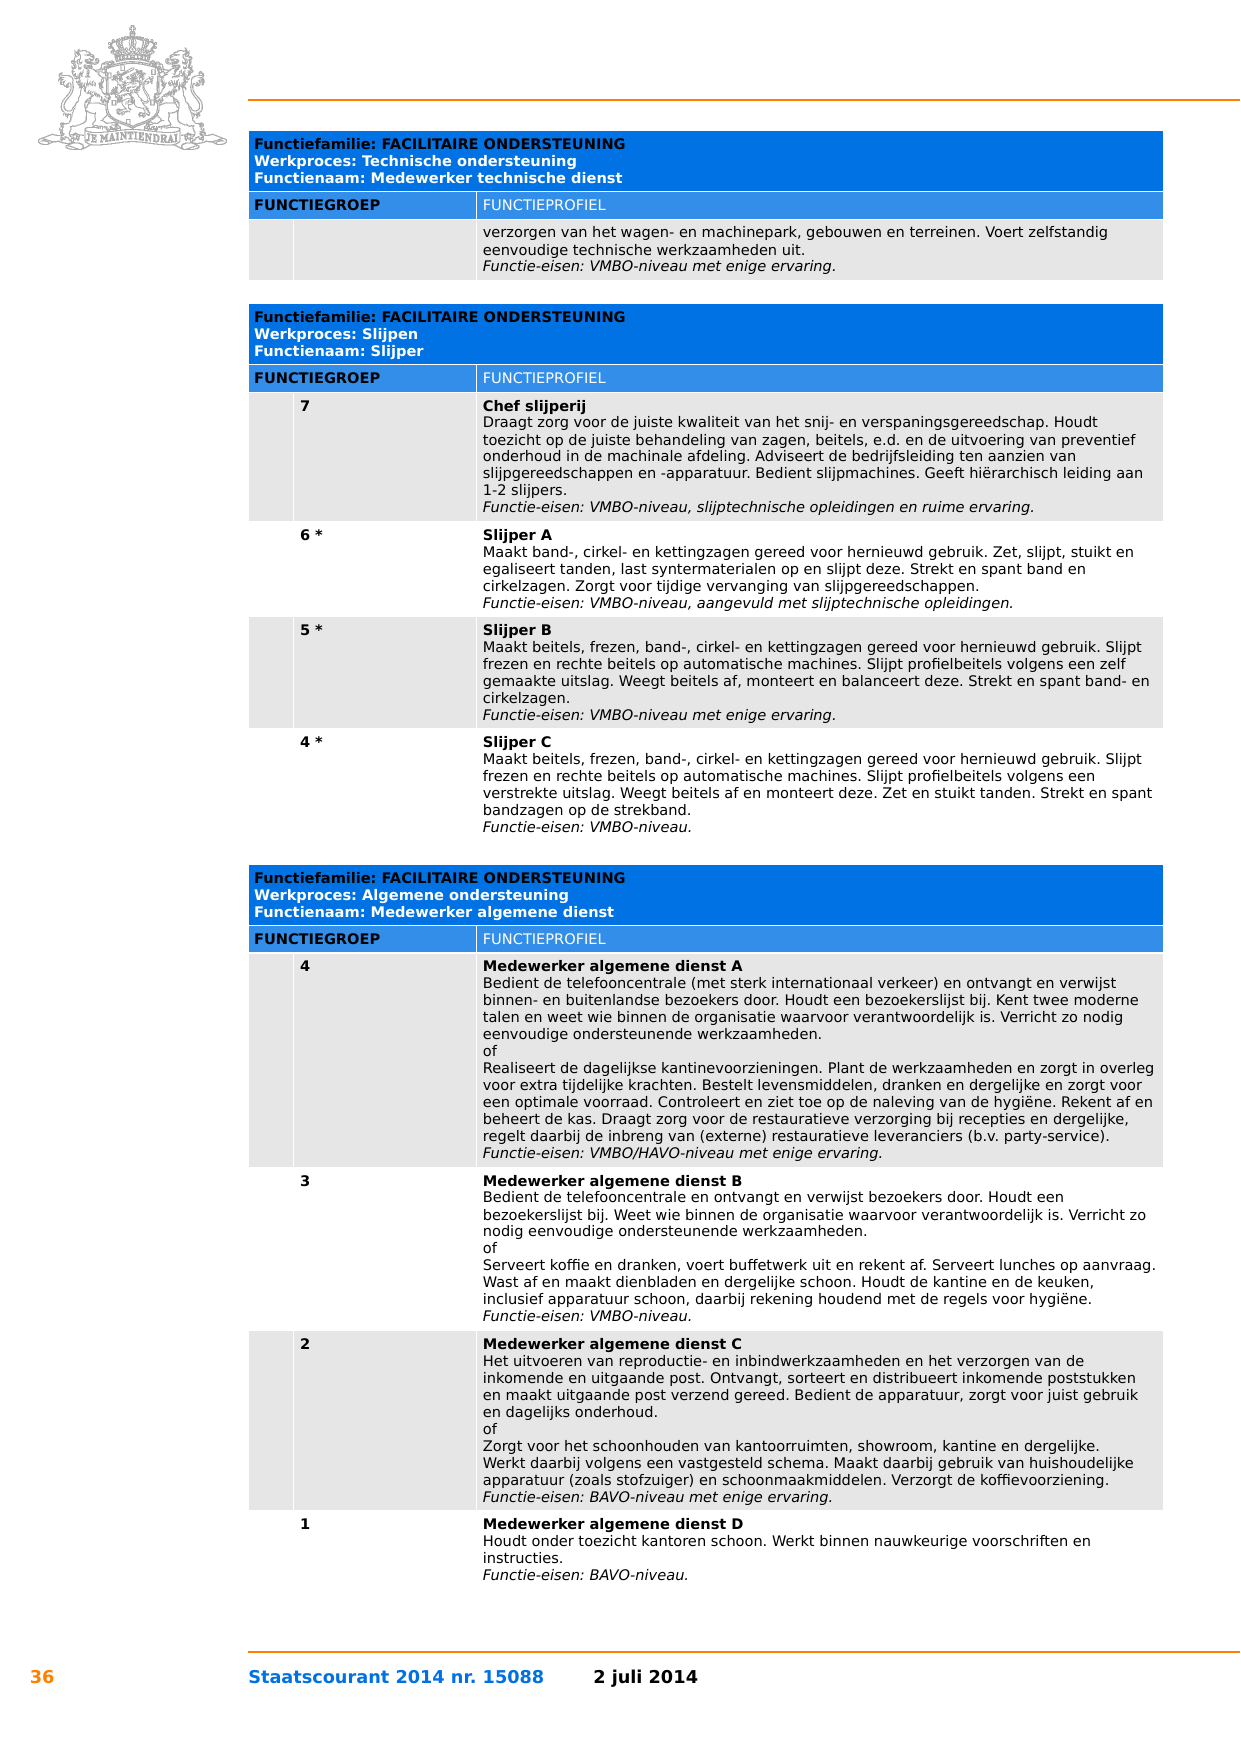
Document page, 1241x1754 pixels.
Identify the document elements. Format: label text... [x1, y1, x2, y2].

table_cell Medewerker algemene dienst D Houdt onder toezicht kantoren schoon. Werkt binnen nauwkeurige voorschriften en instructies. Functie-eisen: BAVO-niveau. [477, 1511, 1163, 1588]
table_cell [249, 617, 293, 728]
table_cell 4 * [294, 730, 476, 841]
table_cell FUNCTIEGROEP [249, 192, 476, 219]
table_cell Chef slijperij Draagt zorg voor de juiste kwaliteit van het snij- en verspaningsgereedschap. Houdt toezicht op de juiste behandeling van zagen, beitels, e.d. en de uitvoering van preventief onderhoud in de machinale afdeling. Adviseert de bedrijfsleiding ten aanzien van slijpgereedschappen en -apparatuur. Bedient slijpmachines. Geeft hiërarchisch leiding aan 1-2 slijpers. Functie-eisen: VMBO-niveau, slijptechnische opleidingen en ruime ervaring. [477, 393, 1163, 521]
table_cell 3 [294, 1168, 476, 1330]
table_cell 5 * [294, 617, 476, 728]
table_cell 6 * [294, 522, 476, 616]
table_cell [249, 1331, 293, 1510]
table_cell Slijper B Maakt beitels, frezen, band-, cirkel- en kettingzagen gereed voor hernieuwd gebruik. Slijpt frezen en rechte beitels op automatische machines. Slijpt profielbeitels volgens een zelf gemaakte uitslag. Weegt beitels af, monteert en balanceert deze. Strekt en spant band- en cirkelzagen. Functie-eisen: VMBO-niveau met enige ervaring. [477, 617, 1163, 728]
table_cell [249, 1511, 293, 1588]
table_cell FUNCTIEPROFIEL [477, 365, 1163, 392]
table_cell [249, 730, 293, 841]
table_cell [249, 522, 293, 616]
table_header Functiefamilie: FACILITAIRE ONDERSTEUNING Werkproces: Slijpen Functienaam: Slijper [249, 304, 1163, 364]
table_cell FUNCTIEGROEP [249, 365, 476, 392]
table_cell 7 [294, 393, 476, 521]
table_cell [249, 1168, 293, 1330]
table_cell [249, 954, 293, 1167]
table_cell Medewerker algemene dienst C Het uitvoeren van reproductie- en inbindwerkzaamheden en het verzorgen van de inkomende en uitgaande post. Ontvangt, sorteert en distribueert inkomende poststukken en maakt uitgaande post verzend gereed. Bedient de apparatuur, zorgt voor juist gebruik en dagelijks onderhoud. of Zorgt voor het schoonhouden van kantoorruimten, showroom, kantine en dergelijke. Werkt daarbij volgens een vastgesteld schema. Maakt daarbij gebruik van huishoudelijke apparatuur (zoals stofzuiger) en schoonmaakmiddelen. Verzorgt de koffievoorziening. Functie-eisen: BAVO-niveau met enige ervaring. [477, 1331, 1163, 1510]
table_cell FUNCTIEPROFIEL [477, 192, 1163, 219]
table_cell FUNCTIEPROFIEL [477, 926, 1163, 952]
table_cell [294, 220, 476, 280]
table_cell [249, 220, 293, 280]
table_cell 1 [294, 1511, 476, 1588]
table_cell [249, 393, 293, 521]
table_cell 2 [294, 1331, 476, 1510]
picture [38, 25, 227, 150]
table_cell 4 [294, 954, 476, 1167]
table_cell Slijper C Maakt beitels, frezen, band-, cirkel- en kettingzagen gereed voor hernieuwd gebruik. Slijpt frezen en rechte beitels op automatische machines. Slijpt profielbeitels volgens een verstrekte uitslag. Weegt beitels af en monteert deze. Zet en stuikt tanden. Strekt en spant bandzagen op de strekband. Functie-eisen: VMBO-niveau. [477, 730, 1163, 841]
table_cell Slijper A Maakt band-, cirkel- en kettingzagen gereed voor hernieuwd gebruik. Zet, slijpt, stuikt en egaliseert tanden, last syntermaterialen op en slijpt deze. Strekt en spant band en cirkelzagen. Zorgt voor tijdige vervanging van slijpgereedschappen. Functie-eisen: VMBO-niveau, aangevuld met slijptechnische opleidingen. [477, 522, 1163, 616]
table_cell Medewerker algemene dienst B Bedient de telefooncentrale en ontvangt en verwijst bezoekers door. Houdt een bezoekerslijst bij. Weet wie binnen de organisatie waarvoor verantwoordelijk is. Verricht zo nodig eenvoudige ondersteunende werkzaamheden. of Serveert koffie en dranken, voert buffetwerk uit en rekent af. Serveert lunches op aanvraag. Wast af en maakt dienbladen en dergelijke schoon. Houdt de kantine en de keuken, inclusief apparatuur schoon, daarbij rekening houdend met de regels voor hygiëne. Functie-eisen: VMBO-niveau. [477, 1168, 1163, 1330]
table_header Functiefamilie: FACILITAIRE ONDERSTEUNING Werkproces: Technische ondersteuning Functienaam: Medewerker technische dienst [249, 131, 1163, 191]
table_header Functiefamilie: FACILITAIRE ONDERSTEUNING Werkproces: Algemene ondersteuning Functienaam: Medewerker algemene dienst [249, 865, 1163, 925]
table_cell FUNCTIEGROEP [249, 926, 476, 952]
table_cell Medewerker algemene dienst A Bedient de telefooncentrale (met sterk internationaal verkeer) en ontvangt en verwijst binnen- en buitenlandse bezoekers door. Houdt een bezoekerslijst bij. Kent twee moderne talen en weet wie binnen de organisatie waarvoor verantwoordelijk is. Verricht zo nodig eenvoudige ondersteunende werkzaamheden. of Realiseert de dagelijkse kantinevoorzieningen. Plant de werkzaamheden en zorgt in overleg voor extra tijdelijke krachten. Bestelt levensmiddelen, dranken en dergelijke en zorgt voor een optimale voorraad. Controleert en ziet toe op de naleving van de hygiëne. Rekent af en beheert de kas. Draagt zorg voor de restauratieve verzorging bij recepties en dergelijke, regelt daarbij de inbreng van (externe) restauratieve leveranciers (b.v. party-service). Functie-eisen: VMBO/HAVO-niveau met enige ervaring. [477, 954, 1163, 1167]
table_cell verzorgen van het wagen- en machinepark, gebouwen en terreinen. Voert zelfstandig eenvoudige technische werkzaamheden uit. Functie-eisen: VMBO-niveau met enige ervaring. [477, 220, 1163, 280]
